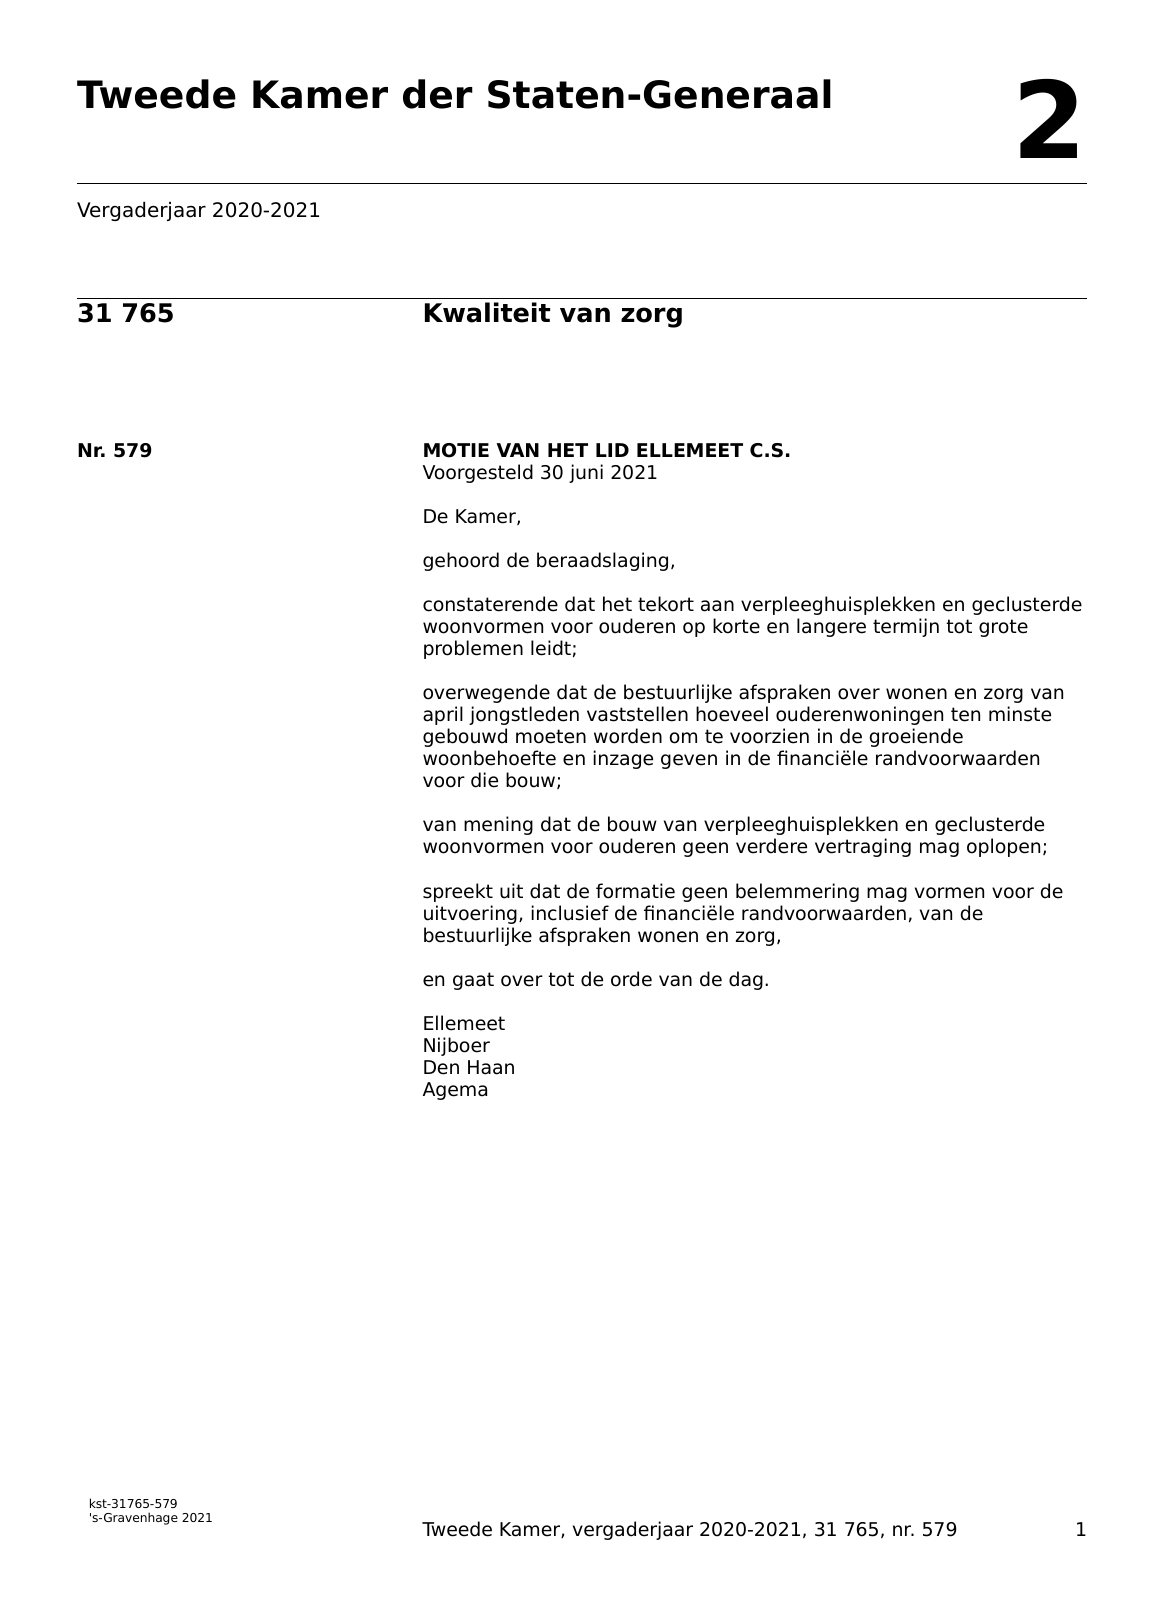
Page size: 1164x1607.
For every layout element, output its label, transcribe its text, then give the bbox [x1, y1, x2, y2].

text constaterende dat het tekort aan verpleeghuisplekken en geclusterde woonvormen voor ouderen op korte en langere termijn tot grote problemen leidt; [422, 594, 1087, 660]
table_header 2 [886, 59, 1087, 183]
text kst-31765-579 [88, 1497, 323, 1511]
text overwegende dat de bestuurlijke afspraken over wonen en zorg van april jongstleden vaststellen hoeveel ouderenwoningen ten minste gebouwd moeten worden om te voorzien in de groeiende woonbehoefte en inzage geven in de financiële randvoorwaarden voor die bouw; [422, 682, 1087, 792]
text 's-Gravenhage 2021 [88, 1511, 323, 1525]
text Voorgesteld 30 juni 2021 [422, 462, 1087, 484]
text spreekt uit dat de formatie geen belemmering mag vormen voor de uitvoering, inclusief de financiële randvoorwaarden, van de bestuurlijke afspraken wonen en zorg, [422, 881, 1087, 946]
text Agema [422, 1079, 1087, 1101]
text gehoord de beraadslaging, [422, 550, 1087, 572]
text van mening dat de bouw van verpleeghuisplekken en geclusterde woonvormen voor ouderen geen verdere vertraging mag oplopen; [422, 814, 1087, 858]
subtitle 31 765 Kwaliteit van zorg [77, 299, 1087, 329]
table_header Tweede Kamer der Staten-Generaal [77, 59, 886, 183]
text en gaat over tot de orde van de dag. [422, 969, 1087, 991]
subtitle Nr. 579 MOTIE VAN HET LID ELLEMEET C.S. [77, 440, 1087, 462]
text Nijboer [422, 1035, 1087, 1057]
text Den Haan [422, 1057, 1087, 1079]
text De Kamer, [422, 506, 1087, 528]
table_cell Vergaderjaar 2020-2021 [77, 184, 1087, 298]
text Ellemeet [422, 1013, 1087, 1035]
